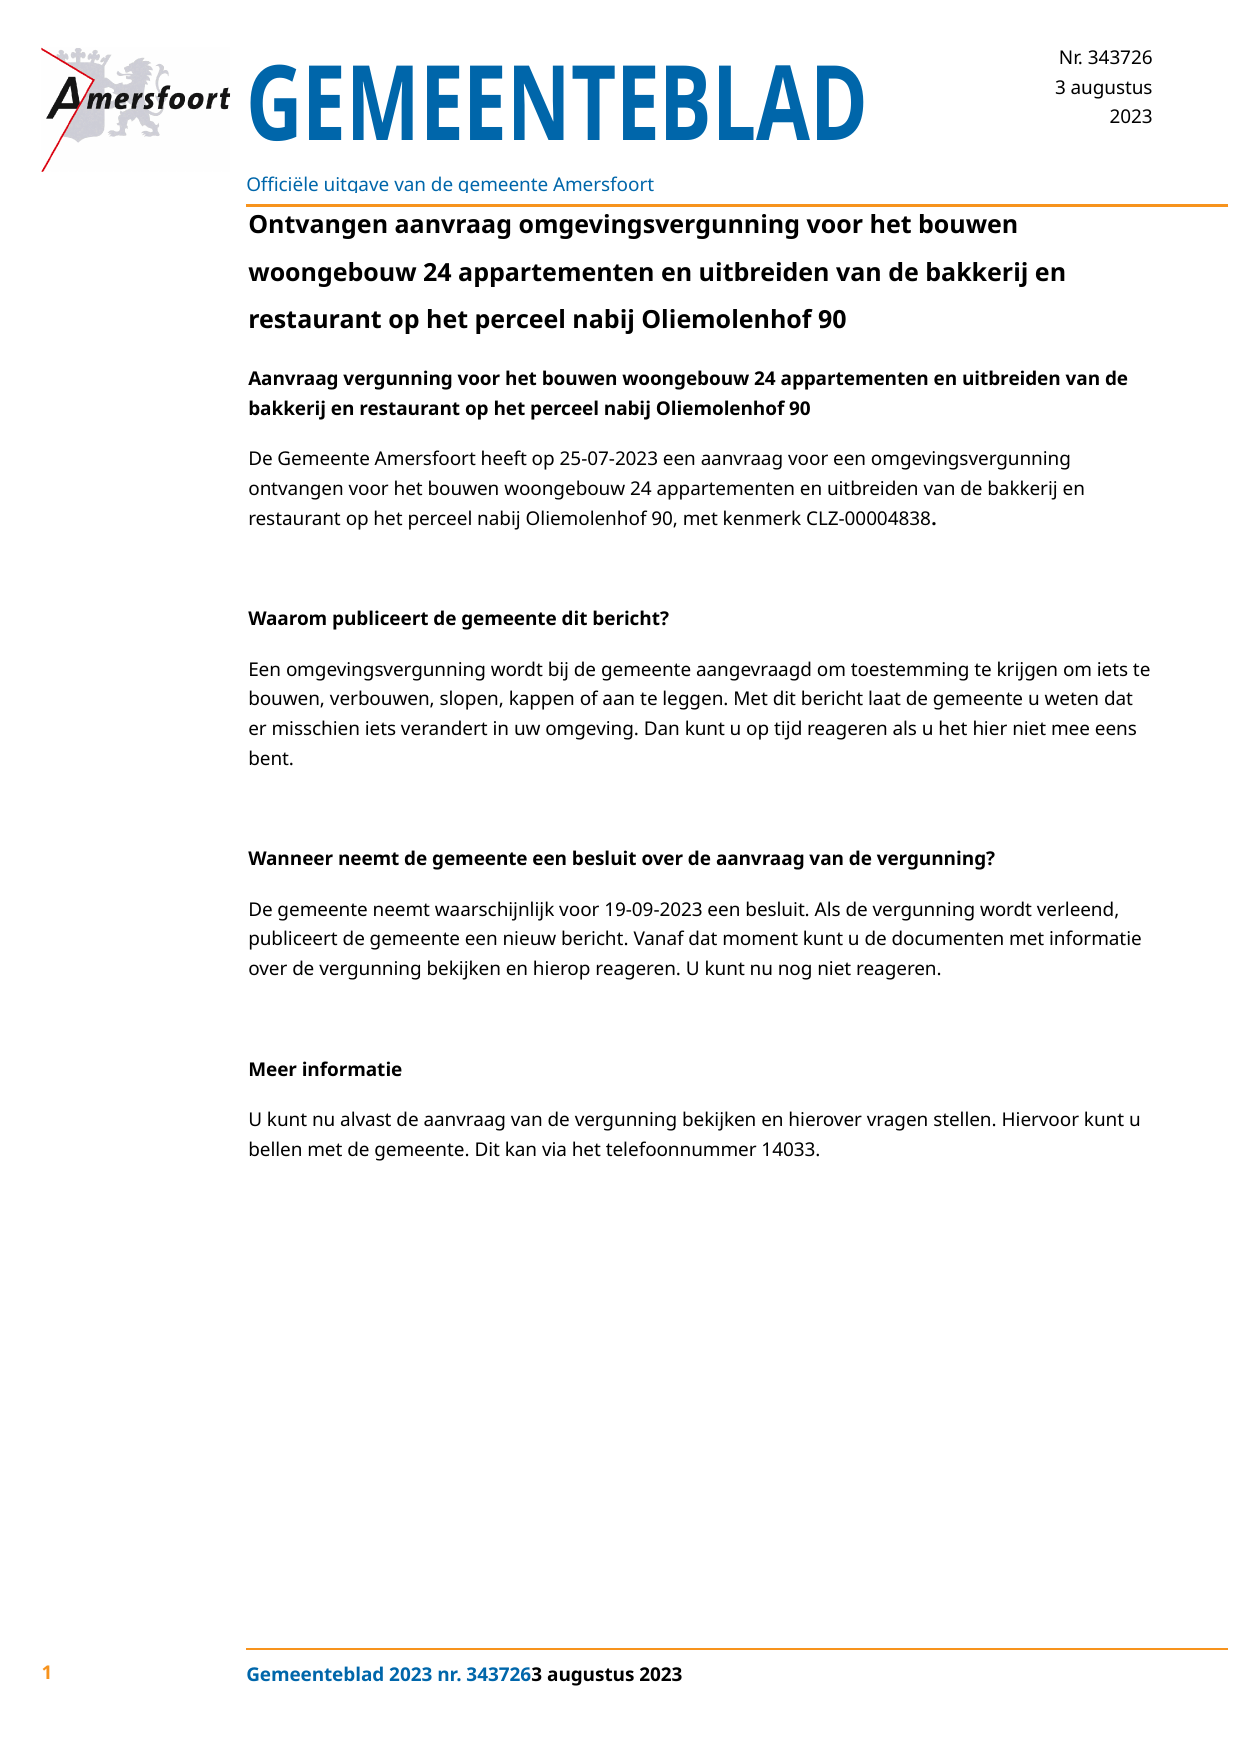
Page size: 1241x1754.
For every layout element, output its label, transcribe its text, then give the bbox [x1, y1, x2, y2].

text Een omgevingsvergunning wordt bij de gemeente aangevraagd om toestemming te krijgen om iets te bouwen, verbouwen, slopen, kappen of aan te leggen. Met dit bericht laat de gemeente u weten dat er misschien iets verandert in uw omgeving. Dan kunt u op tijd reageren als u het hier niet mee eens bent. [248, 656, 1152, 770]
text Ontvangen aanvraag omgevingsvergunning voor het bouwen woongebouw 24 appartementen en uitbreiden van de bakkerij en restaurant op het perceel nabij Oliemolenhof 90 [248, 207, 1152, 336]
text Wanneer neemt de gemeente een besluit over de aanvraag van de vergunning? [248, 846, 1152, 871]
text Aanvraag vergunning voor het bouwen woongebouw 24 appartementen en uitbreiden van de bakkerij en restaurant op het perceel nabij Oliemolenhof 90 [248, 366, 1152, 421]
text U kunt nu alvast de aanvraag van de vergunning bekijken en hierover vragen stellen. Hiervoor kunt u bellen met de gemeente. Dit kan via het telefoonnummer 14033. [248, 1106, 1152, 1162]
text Meer informatie [248, 1056, 1152, 1082]
text Waarom publiceert de gemeente dit bericht? [248, 606, 1152, 631]
picture [41, 47, 231, 172]
text De gemeente neemt waarschijnlijk voor 19-09-2023 een besluit. Als de vergunning wordt verleend, publiceert de gemeente een nieuw bericht. Vanaf dat moment kunt u de documenten met informatie over de vergunning bekijken en hierop reageren. U kunt nu nog niet reageren. [248, 896, 1152, 981]
text De Gemeente Amersfoort heeft op 25-07-2023 een aanvraag voor een omgevingsvergunning ontvangen voor het bouwen woongebouw 24 appartementen en uitbreiden van de bakkerij en restaurant op het perceel nabij Oliemolenhof 90, met kenmerk CLZ-00004838. [248, 446, 1152, 530]
